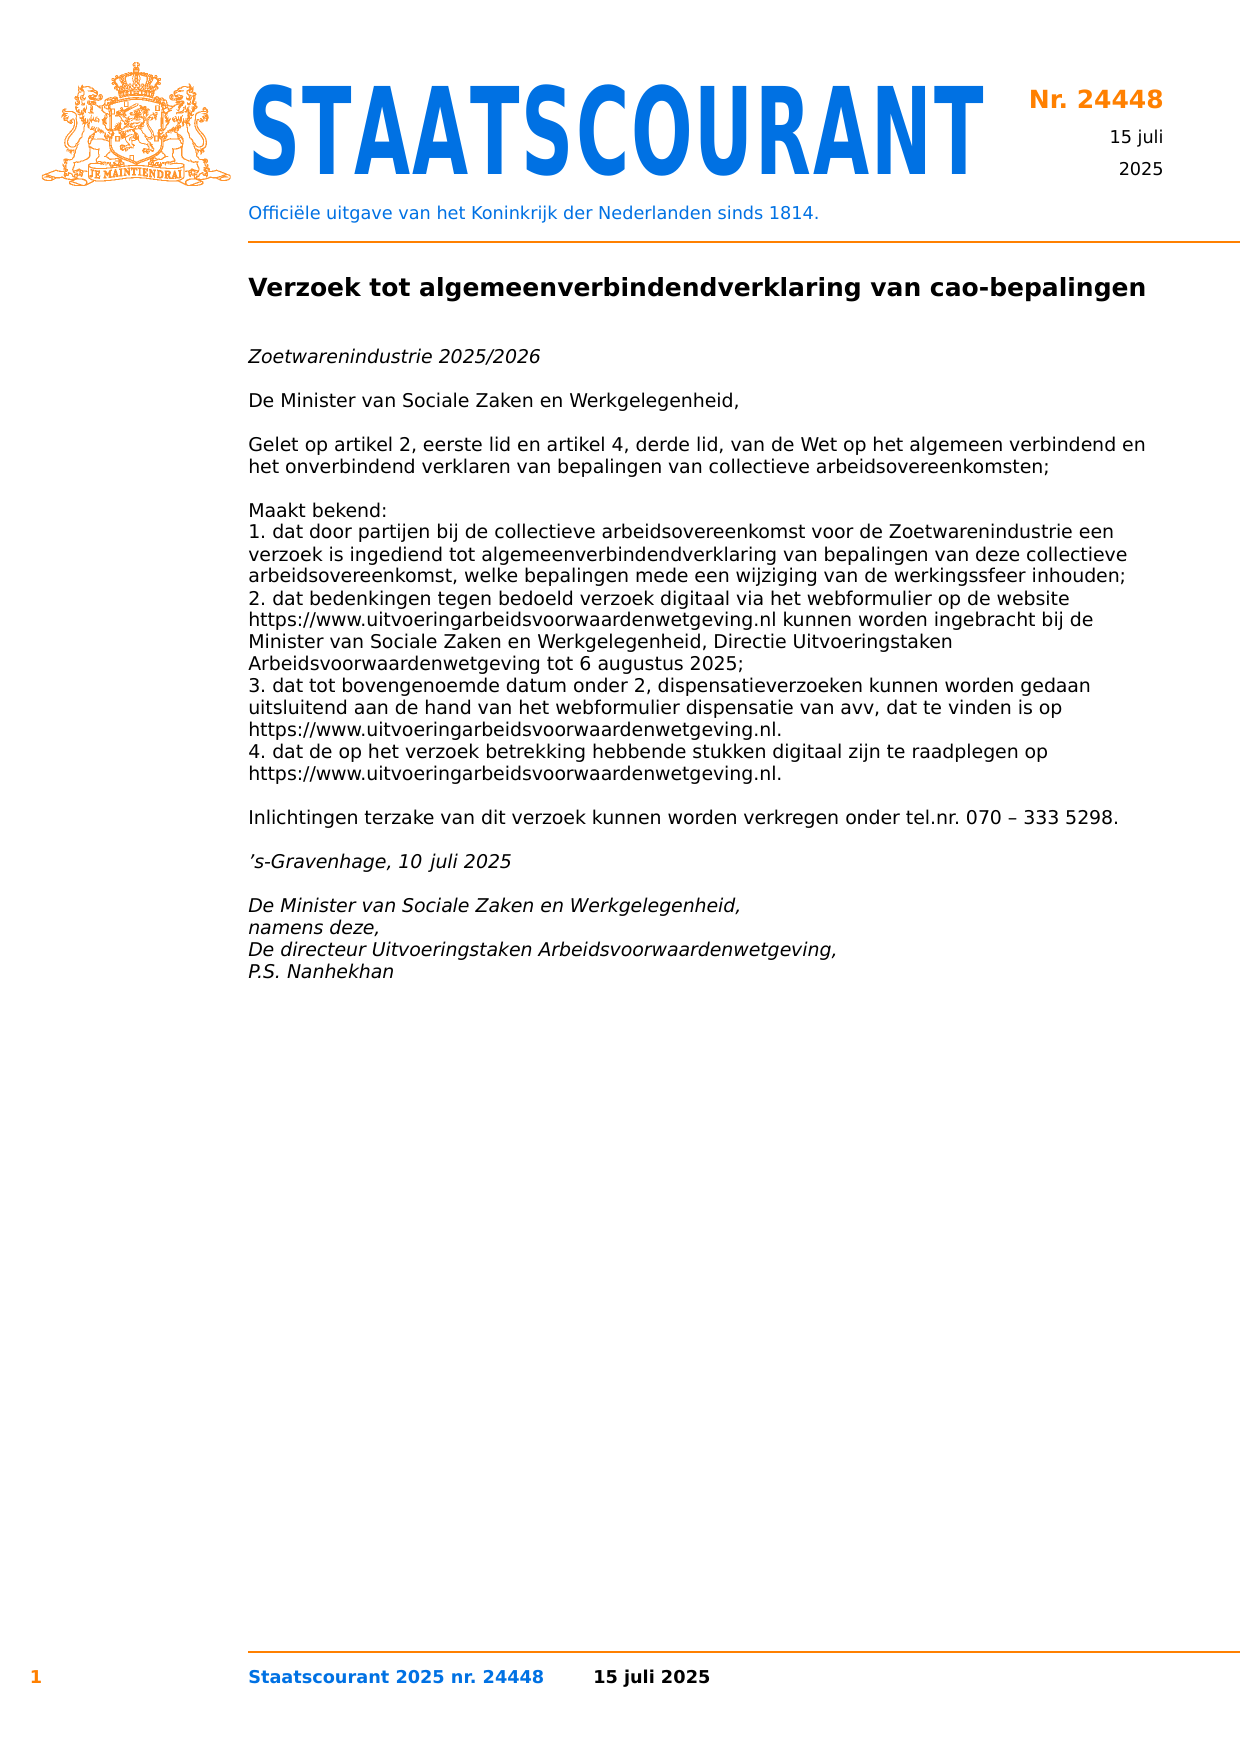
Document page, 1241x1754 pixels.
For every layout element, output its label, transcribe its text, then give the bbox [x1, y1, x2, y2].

text ’s-Gravenhage, 10 juli 2025 [248, 851, 1163, 873]
picture [41, 62, 231, 186]
text Maakt bekend: [248, 499, 1163, 521]
table_cell Officiële uitgave van het Koninkrijk der Nederlanden sinds 1814. [248, 203, 1240, 241]
table_header Nr. 24448 [998, 62, 1240, 121]
text De Minister van Sociale Zaken en Werkgelegenheid, [248, 390, 1163, 412]
text Inlichtingen terzake van dit verzoek kunnen worden verkregen onder tel.nr. 070 – 333 5298. [248, 807, 1163, 829]
text 1. dat door partijen bij de collectieve arbeidsovereenkomst voor de Zoetwarenindustrie een verzoek is ingediend tot algemeenverbindendverklaring van bepalingen van deze collectieve arbeidsovereenkomst, welke bepalingen mede een wijziging van de werkingssfeer inhouden; [248, 521, 1163, 587]
text Gelet op artikel 2, eerste lid en artikel 4, derde lid, van de Wet op het algemeen verbindend en het onverbindend verklaren van bepalingen van collectieve arbeidsovereenkomsten; [248, 434, 1163, 478]
text Zoetwarenindustrie 2025/2026 [248, 346, 1163, 368]
table_cell 15 juli [998, 121, 1240, 153]
text 3. dat tot bovengenoemde datum onder 2, dispensatieverzoeken kunnen worden gedaan uitsluitend aan de hand van het webformulier dispensatie van avv, dat te vinden is op https://www.uitvoeringarbeidsvoorwaardenwetgeving.nl. [248, 675, 1163, 741]
text 4. dat de op het verzoek betrekking hebbende stukken digitaal zijn te raadplegen op https://www.uitvoeringarbeidsvoorwaardenwetgeving.nl. [248, 741, 1163, 785]
subtitle Verzoek tot algemeenverbindendverklaring van cao-bepalingen [248, 273, 1163, 302]
text 2. dat bedenkingen tegen bedoeld verzoek digitaal via het webformulier op de website https://www.uitvoeringarbeidsvoorwaardenwetgeving.nl kunnen worden ingebracht bij de Minister van Sociale Zaken en Werkgelegenheid, Directie Uitvoeringstaken Arbeidsvoorwaardenwetgeving tot 6 augustus 2025; [248, 587, 1163, 675]
table_header STAATSCOURANT [248, 62, 998, 203]
table_header [25, 62, 248, 241]
text De Minister van Sociale Zaken en Werkgelegenheid, namens deze, De directeur Uitvoeringstaken Arbeidsvoorwaardenwetgeving, P.S. Nanhekhan [248, 895, 1163, 983]
table_cell 2025 [998, 153, 1240, 203]
